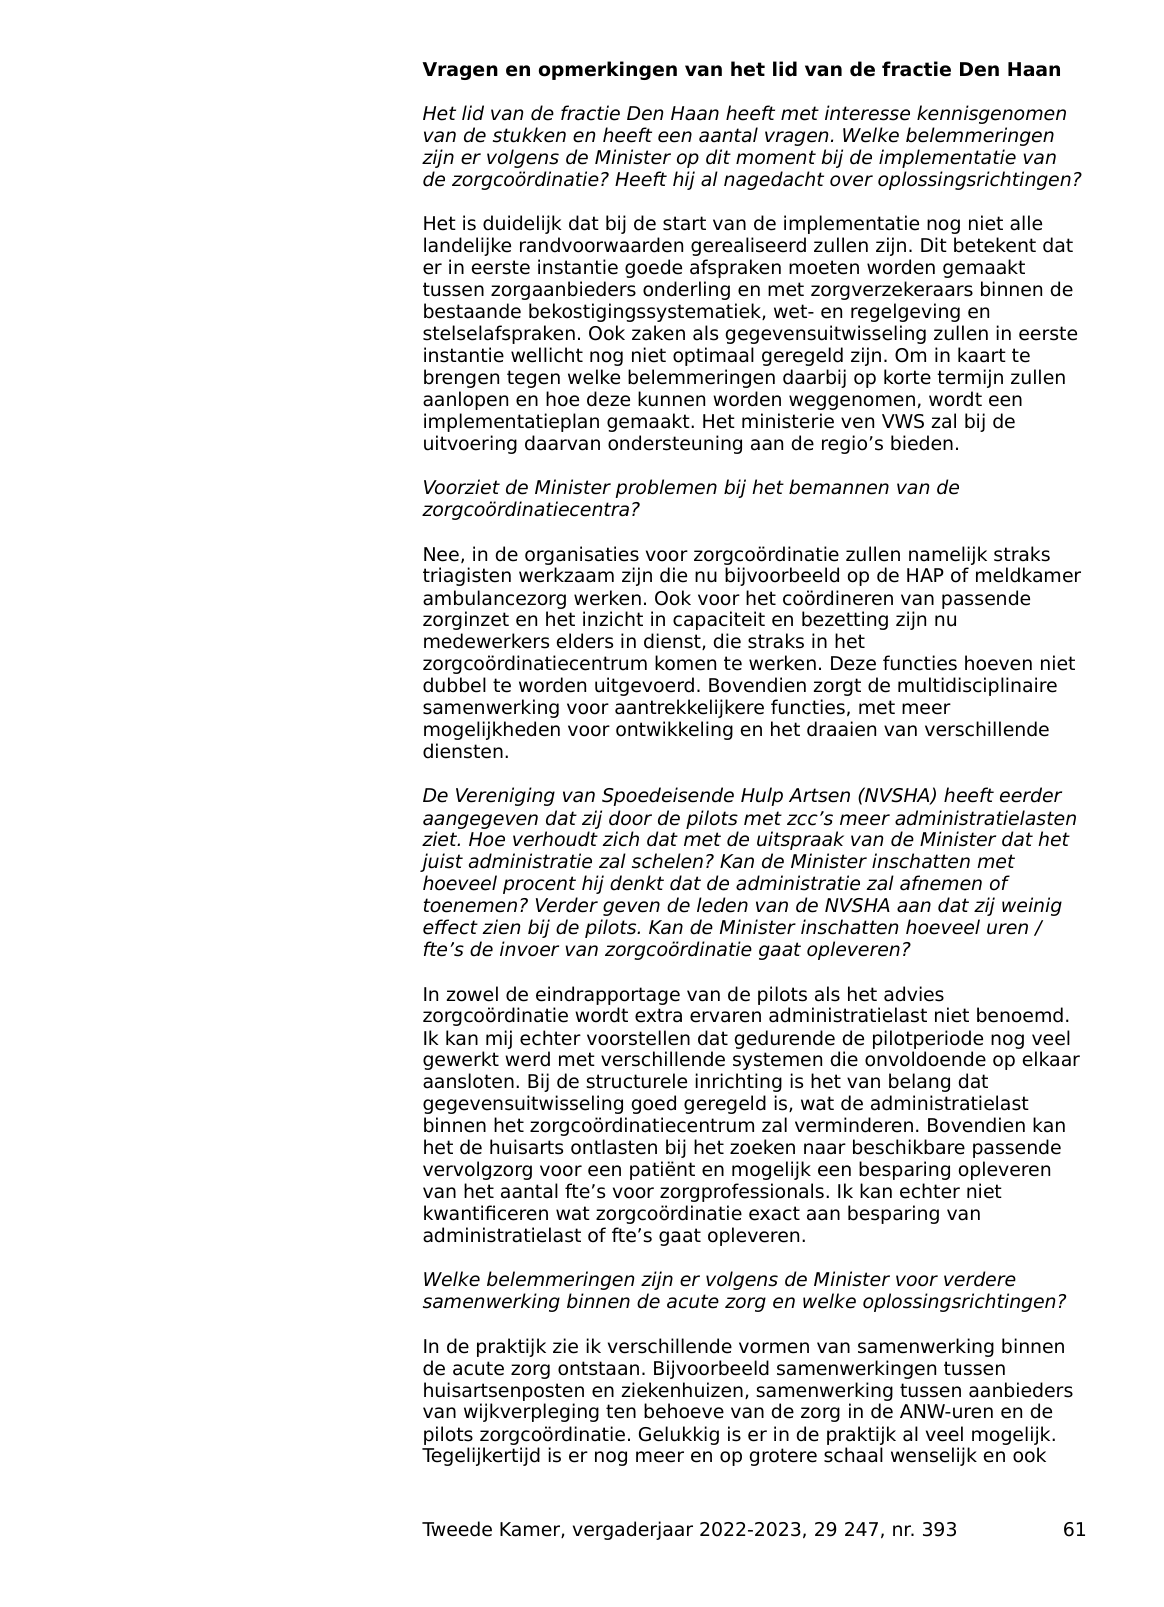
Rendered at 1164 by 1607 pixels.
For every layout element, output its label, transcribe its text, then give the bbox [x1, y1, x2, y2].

text Het is duidelijk dat bij de start van de implementatie nog niet alle landelijke randvoorwaarden gerealiseerd zullen zijn. Dit betekent dat er in eerste instantie goede afspraken moeten worden gemaakt tussen zorgaanbieders onderling en met zorgverzekeraars binnen de bestaande bekostigingssystematiek, wet- en regelgeving en stelselafspraken. Ook zaken als gegevensuitwisseling zullen in eerste instantie wellicht nog niet optimaal geregeld zijn. Om in kaart te brengen tegen welke belemmeringen daarbij op korte termijn zullen aanlopen en hoe deze kunnen worden weggenomen, wordt een implementatieplan gemaakt. Het ministerie ven VWS zal bij de uitvoering daarvan ondersteuning aan de regio’s bieden. [422, 213, 1087, 455]
text In de praktijk zie ik verschillende vormen van samenwerking binnen de acute zorg ontstaan. Bijvoorbeeld samenwerkingen tussen huisartsenposten en ziekenhuizen, samenwerking tussen aanbieders van wijkverpleging ten behoeve van de zorg in de ANW-uren en de pilots zorgcoördinatie. Gelukkig is er in de praktijk al veel mogelijk. Tegelijkertijd is er nog meer en op grotere schaal wenselijk en ook [422, 1336, 1087, 1467]
text De Vereniging van Spoedeisende Hulp Artsen (NVSHA) heeft eerder aangegeven dat zij door de pilots met zcc’s meer administratielasten ziet. Hoe verhoudt zich dat met de uitspraak van de Minister dat het juist administratie zal schelen? Kan de Minister inschatten met hoeveel procent hij denkt dat de administratie zal afnemen of toenemen? Verder geven de leden van de NVSHA aan dat zij weinig effect zien bij de pilots. Kan de Minister inschatten hoeveel uren / fte’s de invoer van zorgcoördinatie gaat opleveren? [422, 785, 1087, 961]
text Het lid van de fractie Den Haan heeft met interesse kennisgenomen van de stukken en heeft een aantal vragen. Welke belemmeringen zijn er volgens de Minister op dit moment bij de implementatie van de zorgcoördinatie? Heeft hij al nagedacht over oplossingsrichtingen? [422, 103, 1087, 191]
text Voorziet de Minister problemen bij het bemannen van de zorgcoördinatiecentra? [422, 477, 1087, 521]
text Welke belemmeringen zijn er volgens de Minister voor verdere samenwerking binnen de acute zorg en welke oplossingsrichtingen? [422, 1269, 1087, 1313]
subtitle Vragen en opmerkingen van het lid van de fractie Den Haan [422, 59, 1087, 81]
text In zowel de eindrapportage van de pilots als het advies zorgcoördinatie wordt extra ervaren administratielast niet benoemd. Ik kan mij echter voorstellen dat gedurende de pilotperiode nog veel gewerkt werd met verschillende systemen die onvoldoende op elkaar aansloten. Bij de structurele inrichting is het van belang dat gegevensuitwisseling goed geregeld is, wat de administratielast binnen het zorgcoördinatiecentrum zal verminderen. Bovendien kan het de huisarts ontlasten bij het zoeken naar beschikbare passende vervolgzorg voor een patiënt en mogelijk een besparing opleveren van het aantal fte’s voor zorgprofessionals. Ik kan echter niet kwantificeren wat zorgcoördinatie exact aan besparing van administratielast of fte’s gaat opleveren. [422, 983, 1087, 1247]
text Nee, in de organisaties voor zorgcoördinatie zullen namelijk straks triagisten werkzaam zijn die nu bijvoorbeeld op de HAP of meldkamer ambulancezorg werken. Ook voor het coördineren van passende zorginzet en het inzicht in capaciteit en bezetting zijn nu medewerkers elders in dienst, die straks in het zorgcoördinatiecentrum komen te werken. Deze functies hoeven niet dubbel te worden uitgevoerd. Bovendien zorgt de multidisciplinaire samenwerking voor aantrekkelijkere functies, met meer mogelijkheden voor ontwikkeling en het draaien van verschillende diensten. [422, 543, 1087, 763]
